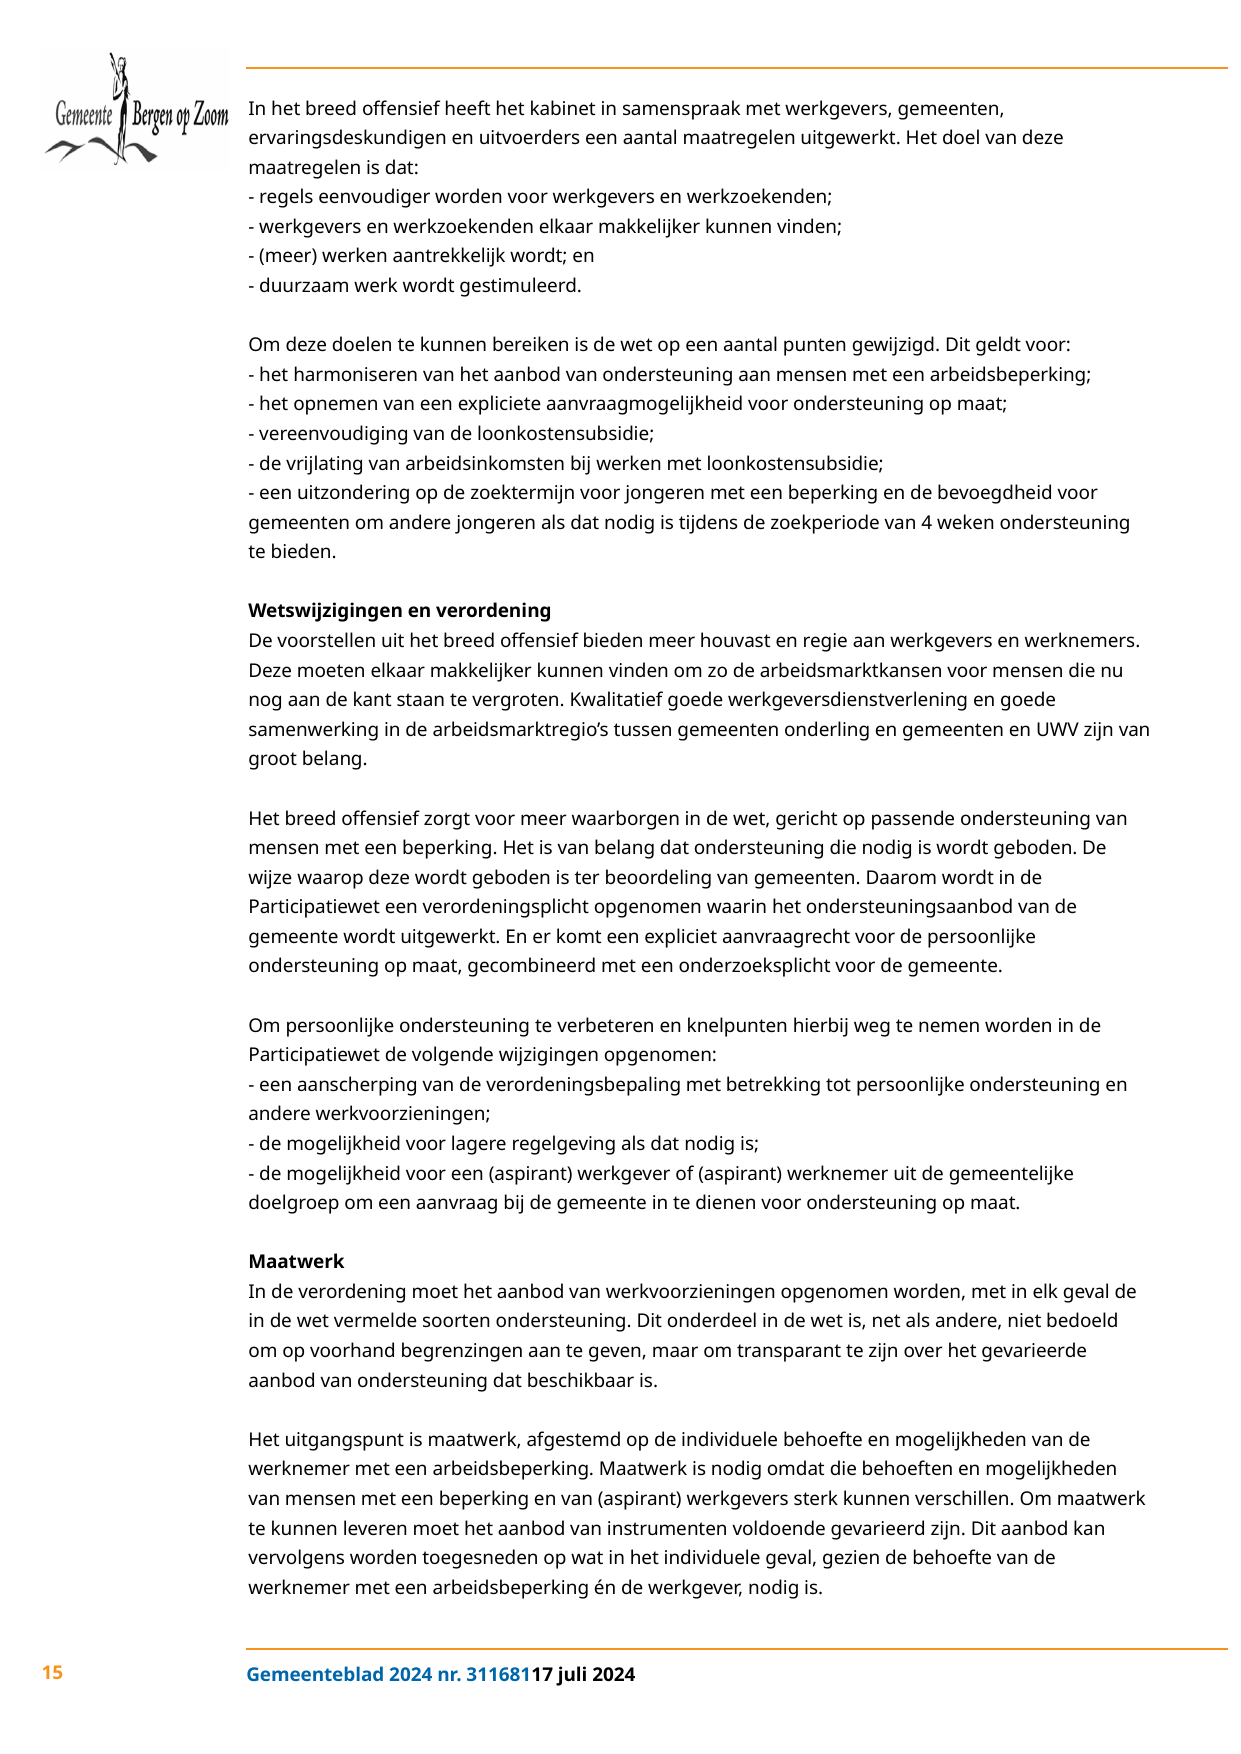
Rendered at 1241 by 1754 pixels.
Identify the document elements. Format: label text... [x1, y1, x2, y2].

text Om persoonlijke ondersteuning te verbeteren en knelpunten hierbij weg te nemen worden in de Participatiewet de volgende wijzigingen opgenomen: [248, 1012, 1152, 1067]
text Om deze doelen te kunnen bereiken is de wet op een aantal punten gewijzigd. Dit geldt voor: [248, 331, 1152, 357]
text - werkgevers en werkzoekenden elkaar makkelijker kunnen vinden; [248, 213, 1152, 239]
text - duurzaam werk wordt gestimuleerd. [248, 272, 1152, 298]
text - regels eenvoudiger worden voor werkgevers en werkzoekenden; [248, 183, 1152, 209]
text Het breed offensief zorgt voor meer waarborgen in de wet, gericht op passende ondersteuning van mensen met een beperking. Het is van belang dat ondersteuning die nodig is wordt geboden. De wijze waarop deze wordt geboden is ter beoordeling van gemeenten. Daarom wordt in de Participatiewet een verordeningsplicht opgenomen waarin het ondersteuningsaanbod van de gemeente wordt uitgewerkt. En er komt een expliciet aanvraagrecht voor de persoonlijke ondersteuning op maat, gecombineerd met een onderzoeksplicht voor de gemeente. [248, 805, 1152, 978]
text De voorstellen uit het breed offensief bieden meer houvast en regie aan werkgevers en werknemers. Deze moeten elkaar makkelijker kunnen vinden om zo de arbeidsmarktkansen voor mensen die nu nog aan de kant staan te vergroten. Kwalitatief goede werkgeversdienstverlening en goede samenwerking in de arbeidsmarktregio’s tussen gemeenten onderling en gemeenten en UWV zijn van groot belang. [248, 627, 1152, 771]
text - een aanscherping van de verordeningsbepaling met betrekking tot persoonlijke ondersteuning en andere werkvoorzieningen; [248, 1071, 1152, 1126]
text - een uitzondering op de zoektermijn voor jongeren met een beperking en de bevoegdheid voor gemeenten om andere jongeren als dat nodig is tijdens de zoekperiode van 4 weken ondersteuning te bieden. [248, 479, 1152, 564]
text - de mogelijkheid voor een (aspirant) werkgever of (aspirant) werknemer uit de gemeentelijke doelgroep om een aanvraag bij de gemeente in te dienen voor ondersteuning op maat. [248, 1160, 1152, 1215]
text - vereenvoudiging van de loonkostensubsidie; [248, 420, 1152, 446]
text In de verordening moet het aanbod van werkvoorzieningen opgenomen worden, met in elk geval de in de wet vermelde soorten ondersteuning. Dit onderdeel in de wet is, net als andere, niet bedoeld om op voorhand begrenzingen aan te geven, maar om transparant te zijn over het gevarieerde aanbod van ondersteuning dat beschikbaar is. [248, 1278, 1152, 1393]
text Wetswijzigingen en verordening [248, 598, 1152, 623]
text - de vrijlating van arbeidsinkomsten bij werken met loonkostensubsidie; [248, 450, 1152, 476]
text - de mogelijkheid voor lagere regelgeving als dat nodig is; [248, 1130, 1152, 1156]
text In het breed offensief heeft het kabinet in samenspraak met werkgevers, gemeenten, ervaringsdeskundigen en uitvoerders een aantal maatregelen uitgewerkt. Het doel van deze maatregelen is dat: [248, 95, 1152, 180]
picture [41, 47, 231, 172]
text - het harmoniseren van het aanbod van ondersteuning aan mensen met een arbeidsbeperking; [248, 361, 1152, 387]
text Het uitgangspunt is maatwerk, afgestemd op de individuele behoefte en mogelijkheden van de werknemer met een arbeidsbeperking. Maatwerk is nodig omdat die behoeften en mogelijkheden van mensen met een beperking en van (aspirant) werkgevers sterk kunnen verschillen. Om maatwerk te kunnen leveren moet het aanbod van instrumenten voldoende gevarieerd zijn. Dit aanbod kan vervolgens worden toegesneden op wat in het individuele geval, gezien de behoefte van de werknemer met een arbeidsbeperking én de werkgever, nodig is. [248, 1426, 1152, 1600]
text - (meer) werken aantrekkelijk wordt; en [248, 243, 1152, 268]
text - het opnemen van een expliciete aanvraagmogelijkheid voor ondersteuning op maat; [248, 391, 1152, 416]
text Maatwerk [248, 1248, 1152, 1274]
